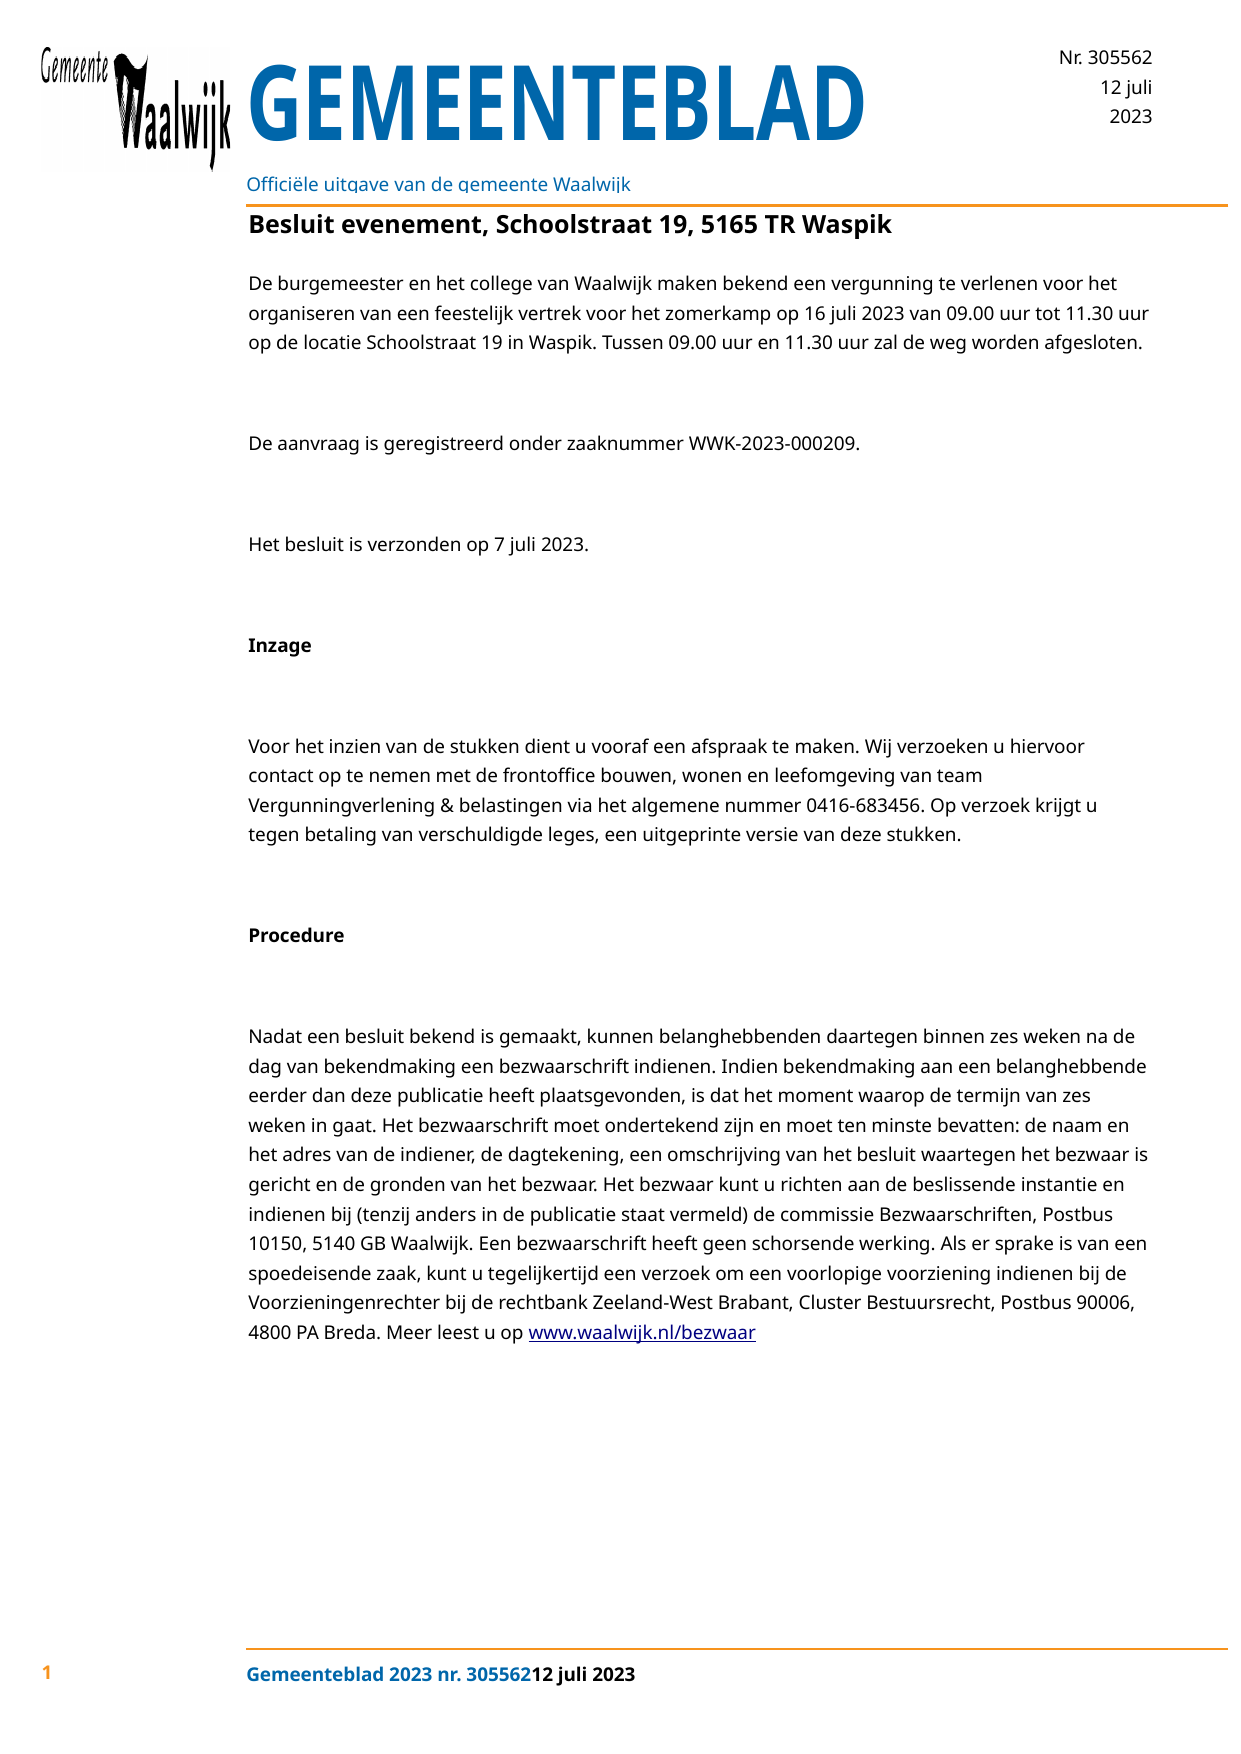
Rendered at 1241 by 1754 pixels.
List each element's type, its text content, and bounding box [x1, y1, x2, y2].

text Voor het inzien van de stukken dient u vooraf een afspraak te maken. Wij verzoeken u hiervoor contact op te nemen met de frontoffice bouwen, wonen en leefomgeving van team Vergunningverlening & belastingen via het algemene nummer 0416-683456. Op verzoek krijgt u tegen betaling van verschuldigde leges, een uitgeprinte versie van deze stukken. [248, 733, 1152, 847]
text Besluit evenement, Schoolstraat 19, 5165 TR Waspik [248, 207, 1152, 241]
text De burgemeester en het college van Waalwijk maken bekend een vergunning te verlenen voor het organiseren van een feestelijk vertrek voor het zomerkamp op 16 juli 2023 van 09.00 uur tot 11.30 uur op de locatie Schoolstraat 19 in Waspik. Tussen 09.00 uur en 11.30 uur zal de weg worden afgesloten. [248, 270, 1152, 355]
text De aanvraag is geregistreerd onder zaaknummer WWK-2023-000209. [248, 430, 1152, 456]
text Nadat een besluit bekend is gemaakt, kunnen belanghebbenden daartegen binnen zes weken na de dag van bekendmaking een bezwaarschrift indienen. Indien bekendmaking aan een belanghebbende eerder dan deze publicatie heeft plaatsgevonden, is dat het moment waarop de termijn van zes weken in gaat. Het bezwaarschrift moet ondertekend zijn en moet ten minste bevatten: de naam en het adres van de indiener, de dagtekening, een omschrijving van het besluit waartegen het bezwaar is gericht en de gronden van het bezwaar. Het bezwaar kunt u richten aan de beslissende instantie en indienen bij (tenzij anders in de publicatie staat vermeld) de commissie Bezwaarschriften, Postbus 10150, 5140 GB Waalwijk. Een bezwaarschrift heeft geen schorsende werking. Als er sprake is van een spoedeisende zaak, kunt u tegelijkertijd een verzoek om een voorlopige voorziening indienen bij de Voorzieningenrechter bij de rechtbank Zeeland-West Brabant, Cluster Bestuursrecht, Postbus 90006, 4800 PA Breda. Meer leest u op www.waalwijk.nl/bezwaar [248, 1023, 1152, 1345]
text Het besluit is verzonden op 7 juli 2023. [248, 531, 1152, 557]
picture [41, 47, 231, 172]
text Procedure [248, 922, 1152, 948]
text Inzage [248, 632, 1152, 658]
